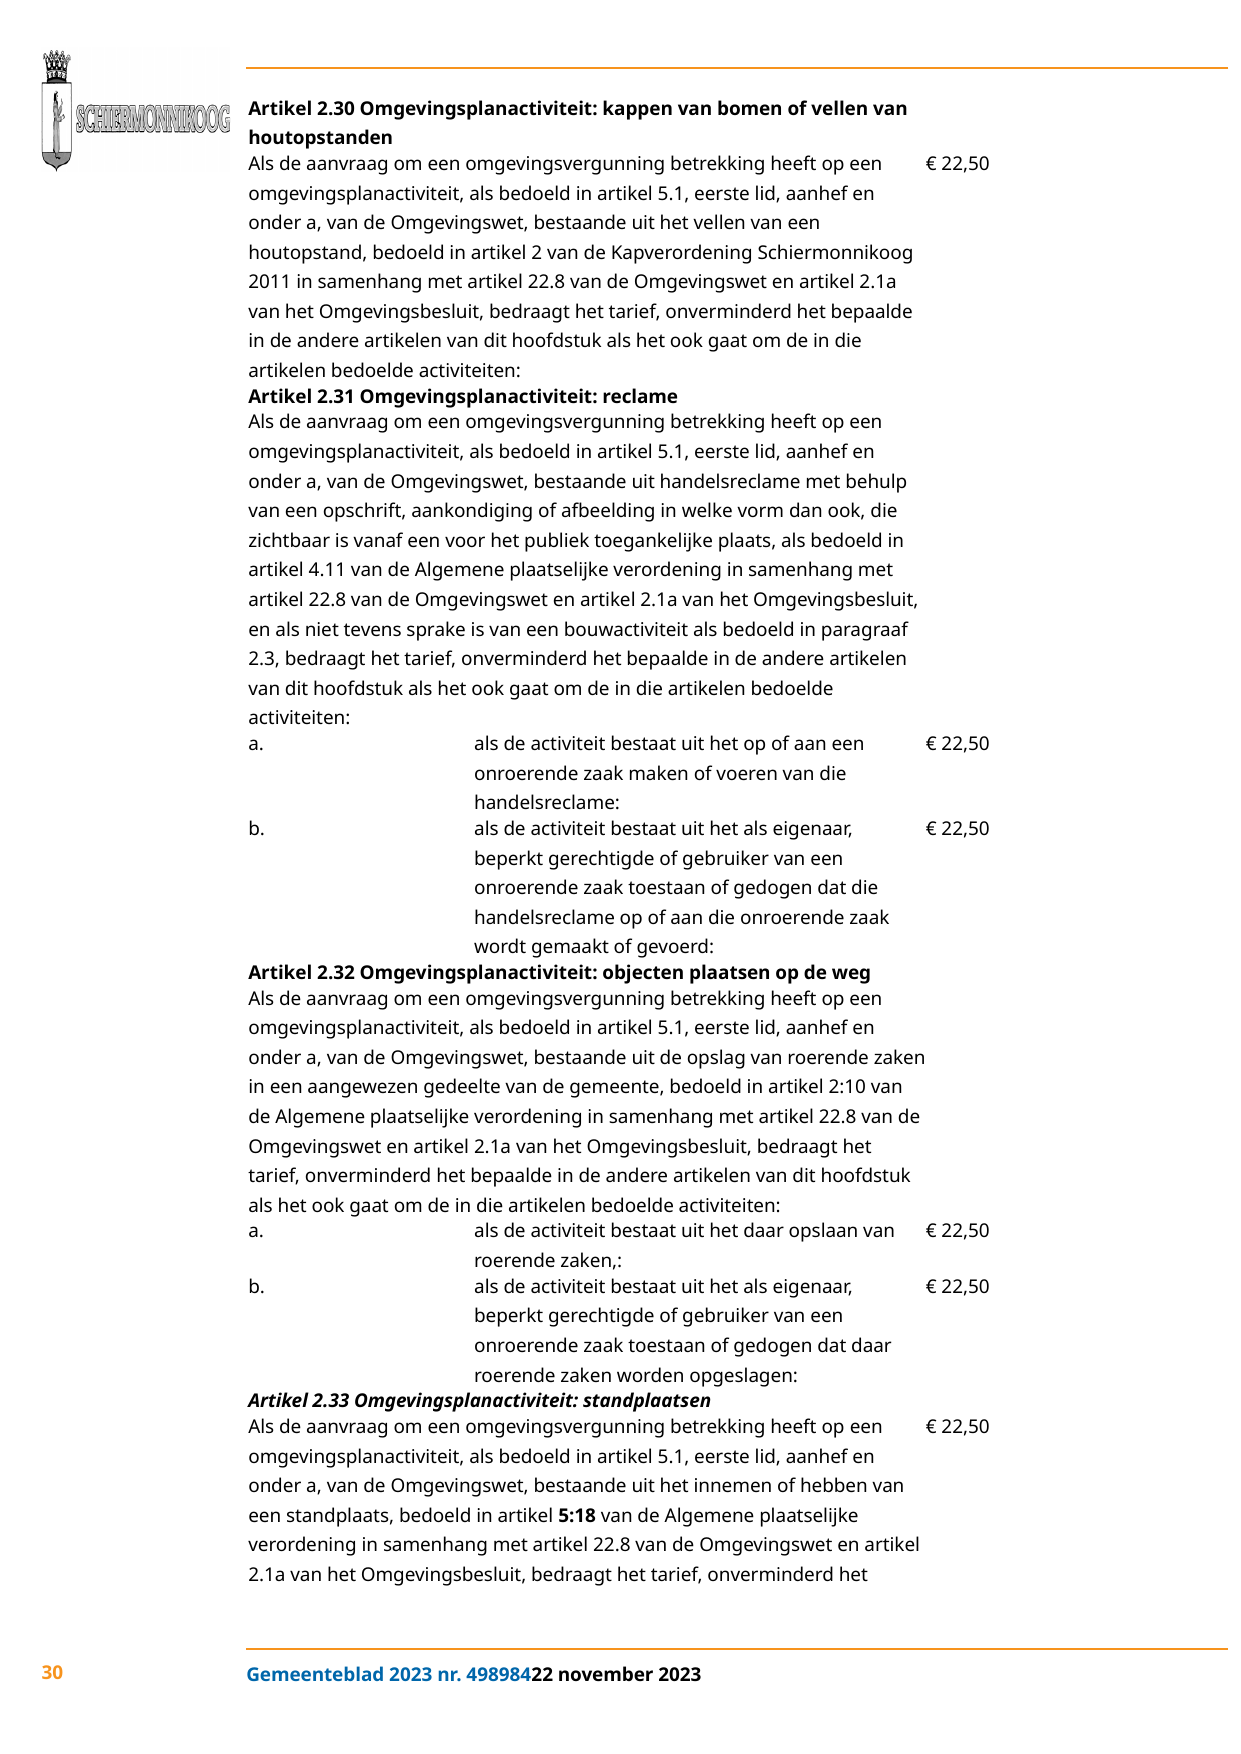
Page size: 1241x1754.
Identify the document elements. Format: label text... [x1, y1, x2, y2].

table_cell Artikel 2.32 Omgevingsplanactiviteit: objecten plaatsen op de weg [248, 959, 926, 985]
table_cell Als de aanvraag om een omgevingsvergunning betrekking heeft op een omgevingsplanactiviteit, als bedoeld in artikel 5.1, eerste lid, aanhef en onder a, van de Omgevingswet, bestaande uit de opslag van roerende zaken in een aangewezen gedeelte van de gemeente, bedoeld in artikel 2:10 van de Algemene plaatselijke verordening in samenhang met artikel 22.8 van de Omgevingswet en artikel 2.1a van het Omgevingsbesluit, bedraagt het tarief, onverminderd het bepaalde in de andere artikelen van dit hoofdstuk als het ook gaat om de in die artikelen bedoelde activiteiten: [248, 985, 926, 1218]
table_cell Artikel 2.30 Omgevingsplanactiviteit: kappen van bomen of vellen van houtopstanden [248, 95, 926, 150]
table_cell als de activiteit bestaat uit het daar opslaan van roerende zaken,: [474, 1218, 926, 1273]
table_cell Als de aanvraag om een omgevingsvergunning betrekking heeft op een omgevingsplanactiviteit, als bedoeld in artikel 5.1, eerste lid, aanhef en onder a, van de Omgevingswet, bestaande uit handelsreclame met behulp van een opschrift, aankondiging of afbeelding in welke vorm dan ook, die zichtbaar is vanaf een voor het publiek toegankelijke plaats, als bedoeld in artikel 4.11 van de Algemene plaatselijke verordening in samenhang met artikel 22.8 van de Omgevingswet en artikel 2.1a van het Omgevingsbesluit, en als niet tevens sprake is van een bouwactiviteit als bedoeld in paragraaf 2.3, bedraagt het tarief, onverminderd het bepaalde in de andere artikelen van dit hoofdstuk als het ook gaat om de in die artikelen bedoelde activiteiten: [248, 409, 926, 730]
table_cell als de activiteit bestaat uit het als eigenaar, beperkt gerechtigde of gebruiker van een onroerende zaak toestaan of gedogen dat die handelsreclame op of aan die onroerende zaak wordt gemaakt of gevoerd: [474, 815, 926, 959]
table_cell als de activiteit bestaat uit het op of aan een onroerende zaak maken of voeren van die handelsreclame: [474, 730, 926, 815]
table_cell € 22,50 [926, 730, 1152, 815]
table_cell b. [248, 1273, 474, 1387]
table_cell a. [248, 730, 474, 815]
table_cell Als de aanvraag om een omgevingsvergunning betrekking heeft op een omgevingsplanactiviteit, als bedoeld in artikel 5.1, eerste lid, aanhef en onder a, van de Omgevingswet, bestaande uit het innemen of hebben van een standplaats, bedoeld in artikel 5:18 van de Algemene plaatselijke verordening in samenhang met artikel 22.8 van de Omgevingswet en artikel 2.1a van het Omgevingsbesluit, bedraagt het tarief, onverminderd het [248, 1413, 926, 1587]
table_cell € 22,50 [926, 1413, 1152, 1587]
table_cell Artikel 2.33 Omgevingsplanactiviteit: standplaatsen [248, 1388, 926, 1413]
table_cell € 22,50 [926, 1218, 1152, 1273]
table_cell € 22,50 [926, 1273, 1152, 1387]
table_cell [926, 959, 1152, 985]
table_cell Artikel 2.31 Omgevingsplanactiviteit: reclame [248, 383, 926, 409]
table_cell [926, 95, 1152, 150]
table_cell b. [248, 815, 474, 959]
table_cell [926, 409, 1152, 730]
table_cell [926, 985, 1152, 1218]
picture [41, 47, 231, 172]
table_cell Als de aanvraag om een omgevingsvergunning betrekking heeft op een omgevingsplanactiviteit, als bedoeld in artikel 5.1, eerste lid, aanhef en onder a, van de Omgevingswet, bestaande uit het vellen van een houtopstand, bedoeld in artikel 2 van de Kapverordening Schiermonnikoog 2011 in samenhang met artikel 22.8 van de Omgevingswet en artikel 2.1a van het Omgevingsbesluit, bedraagt het tarief, onverminderd het bepaalde in de andere artikelen van dit hoofdstuk als het ook gaat om de in die artikelen bedoelde activiteiten: [248, 150, 926, 383]
table_cell a. [248, 1218, 474, 1273]
table_cell € 22,50 [926, 150, 1152, 383]
table_cell [926, 383, 1152, 409]
table_cell [926, 1388, 1152, 1413]
table_cell € 22,50 [926, 815, 1152, 959]
table_cell als de activiteit bestaat uit het als eigenaar, beperkt gerechtigde of gebruiker van een onroerende zaak toestaan of gedogen dat daar roerende zaken worden opgeslagen: [474, 1273, 926, 1387]
